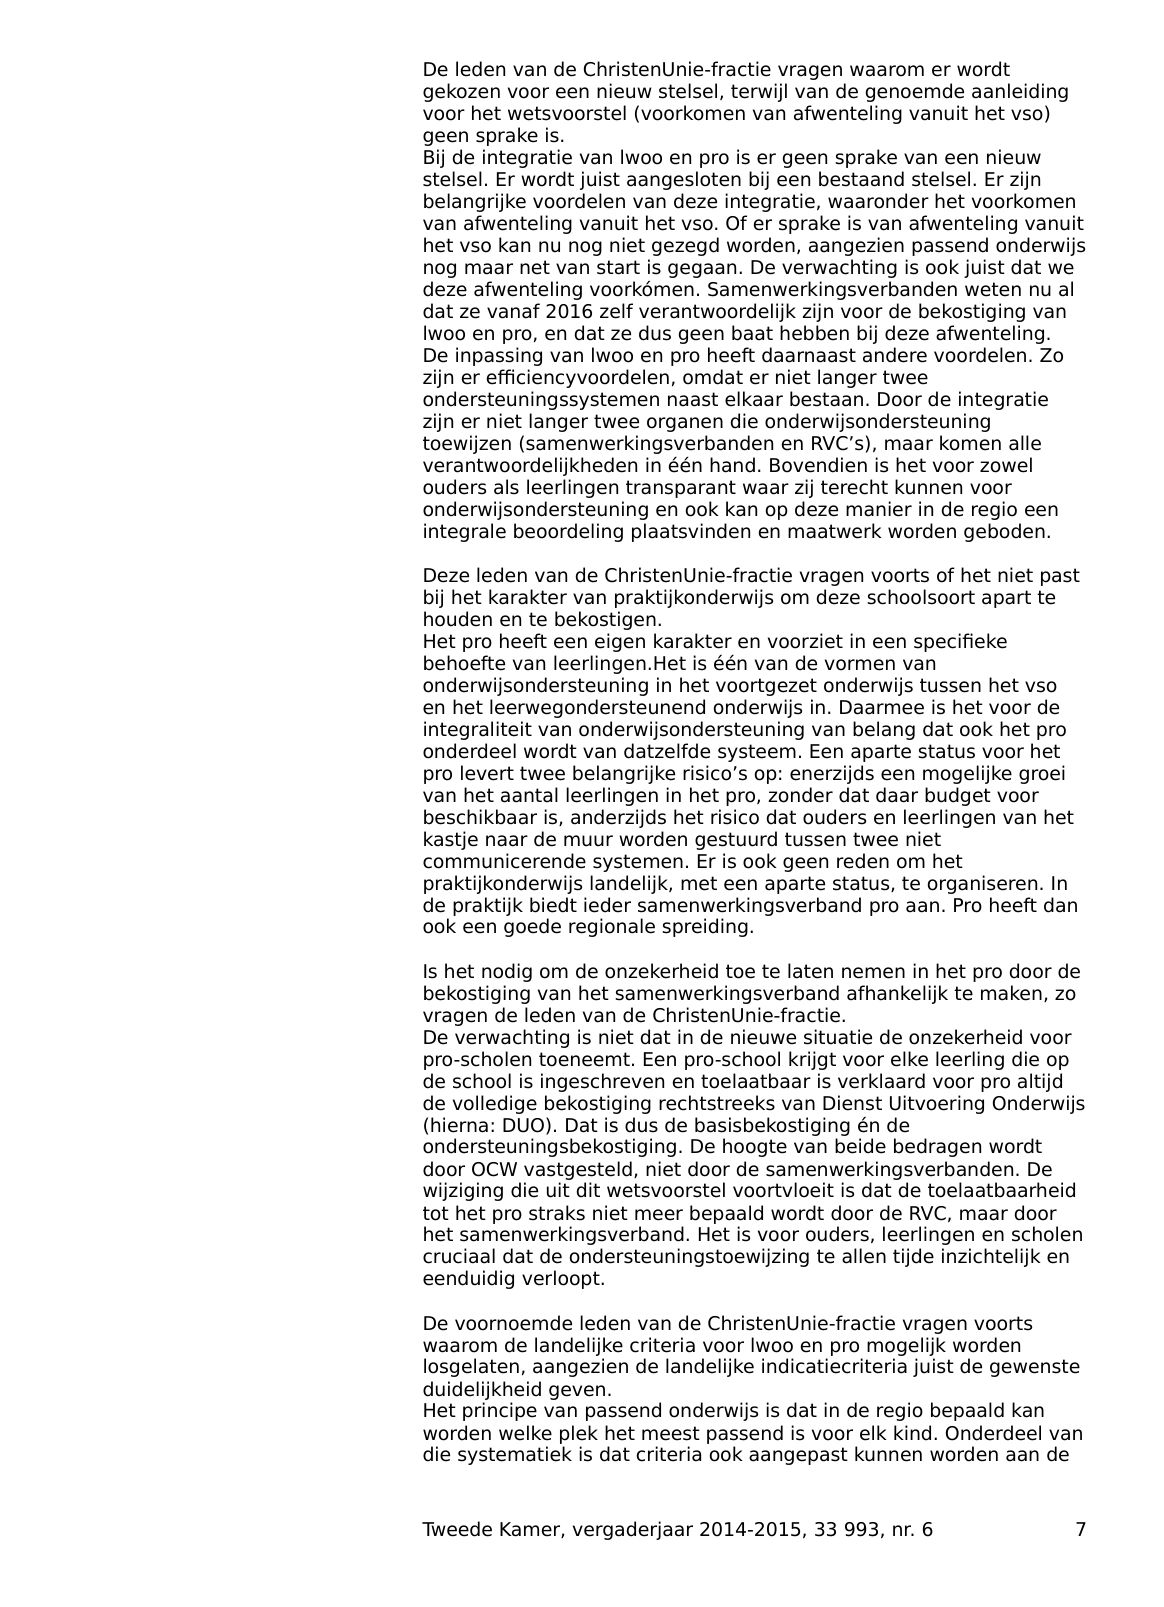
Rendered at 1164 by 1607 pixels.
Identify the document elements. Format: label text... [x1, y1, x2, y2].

text Is het nodig om de onzekerheid toe te laten nemen in het pro door de bekostiging van het samenwerkingsverband afhankelijk te maken, zo vragen de leden van de ChristenUnie-fractie. [422, 961, 1087, 1027]
text Het pro heeft een eigen karakter en voorziet in een specifieke behoefte van leerlingen.Het is één van de vormen van onderwijsondersteuning in het voortgezet onderwijs tussen het vso en het leerwegondersteunend onderwijs in. Daarmee is het voor de integraliteit van onderwijsondersteuning van belang dat ook het pro onderdeel wordt van datzelfde systeem. Een aparte status voor het pro levert twee belangrijke risico’s op: enerzijds een mogelijke groei van het aantal leerlingen in het pro, zonder dat daar budget voor beschikbaar is, anderzijds het risico dat ouders en leerlingen van het kastje naar de muur worden gestuurd tussen twee niet communicerende systemen. Er is ook geen reden om het praktijkonderwijs landelijk, met een aparte status, te organiseren. In de praktijk biedt ieder samenwerkingsverband pro aan. Pro heeft dan ook een goede regionale spreiding. [422, 631, 1087, 938]
text De leden van de ChristenUnie-fractie vragen waarom er wordt gekozen voor een nieuw stelsel, terwijl van de genoemde aanleiding voor het wetsvoorstel (voorkomen van afwenteling vanuit het vso) geen sprake is. [422, 59, 1087, 147]
text Het principe van passend onderwijs is dat in de regio bepaald kan worden welke plek het meest passend is voor elk kind. Onderdeel van die systematiek is dat criteria ook aangepast kunnen worden aan de [422, 1400, 1087, 1466]
text De voornoemde leden van de ChristenUnie-fractie vragen voorts waarom de landelijke criteria voor lwoo en pro mogelijk worden losgelaten, aangezien de landelijke indicatiecriteria juist de gewenste duidelijkheid geven. [422, 1312, 1087, 1400]
text De inpassing van lwoo en pro heeft daarnaast andere voordelen. Zo zijn er efficiencyvoordelen, omdat er niet langer twee ondersteuningssystemen naast elkaar bestaan. Door de integratie zijn er niet langer twee organen die onderwijsondersteuning toewijzen (samenwerkingsverbanden en RVC’s), maar komen alle verantwoordelijkheden in één hand. Bovendien is het voor zowel ouders als leerlingen transparant waar zij terecht kunnen voor onderwijsondersteuning en ook kan op deze manier in de regio een integrale beoordeling plaatsvinden en maatwerk worden geboden. [422, 345, 1087, 543]
text De verwachting is niet dat in de nieuwe situatie de onzekerheid voor pro-scholen toeneemt. Een pro-school krijgt voor elke leerling die op de school is ingeschreven en toelaatbaar is verklaard voor pro altijd de volledige bekostiging rechtstreeks van Dienst Uitvoering Onderwijs (hierna: DUO). Dat is dus de basisbekostiging én de ondersteuningsbekostiging. De hoogte van beide bedragen wordt door OCW vastgesteld, niet door de samenwerkingsverbanden. De wijziging die uit dit wetsvoorstel voortvloeit is dat de toelaatbaarheid tot het pro straks niet meer bepaald wordt door de RVC, maar door het samenwerkingsverband. Het is voor ouders, leerlingen en scholen cruciaal dat de ondersteuningstoewijzing te allen tijde inzichtelijk en eenduidig verloopt. [422, 1027, 1087, 1290]
text Deze leden van de ChristenUnie-fractie vragen voorts of het niet past bij het karakter van praktijkonderwijs om deze schoolsoort apart te houden en te bekostigen. [422, 565, 1087, 631]
text Bij de integratie van lwoo en pro is er geen sprake van een nieuw stelsel. Er wordt juist aangesloten bij een bestaand stelsel. Er zijn belangrijke voordelen van deze integratie, waaronder het voorkomen van afwenteling vanuit het vso. Of er sprake is van afwenteling vanuit het vso kan nu nog niet gezegd worden, aangezien passend onderwijs nog maar net van start is gegaan. De verwachting is ook juist dat we deze afwenteling voorkómen. Samenwerkingsverbanden weten nu al dat ze vanaf 2016 zelf verantwoordelijk zijn voor de bekostiging van lwoo en pro, en dat ze dus geen baat hebben bij deze afwenteling. [422, 147, 1087, 345]
